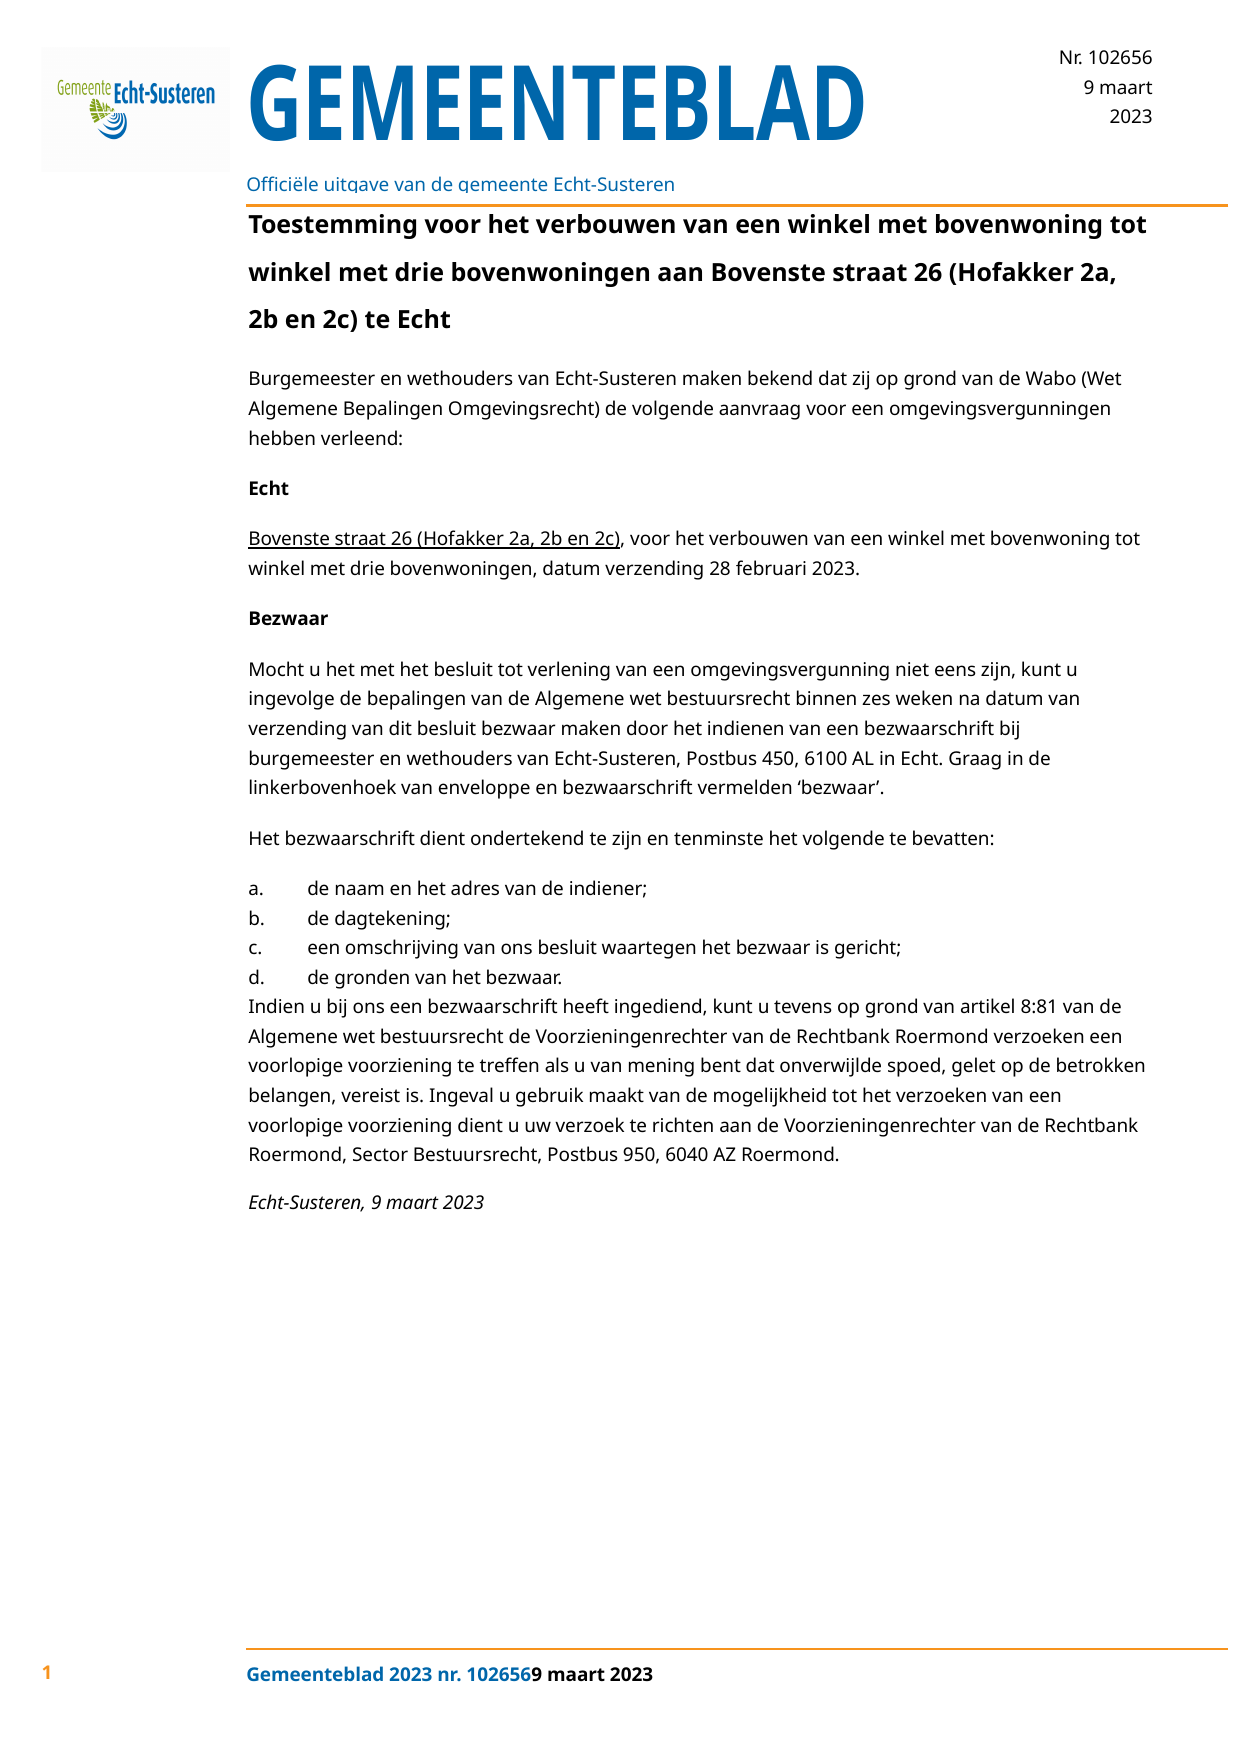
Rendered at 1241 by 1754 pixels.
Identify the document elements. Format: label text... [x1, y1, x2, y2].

text Echt-Susteren, 9 maart 2023 [248, 1189, 1152, 1215]
list de gronden van het bezwaar. [248, 964, 1152, 989]
picture [41, 47, 231, 172]
text Bovenste straat 26 (Hofakker 2a, 2b en 2c), voor het verbouwen van een winkel met bovenwoning tot winkel met drie bovenwoningen, datum verzending 28 februari 2023. [248, 526, 1152, 581]
text Bezwaar [248, 606, 1152, 631]
text Mocht u het met het besluit tot verlening van een omgevingsvergunning niet eens zijn, kunt u ingevolge de bepalingen van de Algemene wet bestuursrecht binnen zes weken na datum van verzending van dit besluit bezwaar maken door het indienen van een bezwaarschrift bij burgemeester en wethouders van Echt-Susteren, Postbus 450, 6100 AL in Echt. Graag in de linkerbovenhoek van enveloppe en bezwaarschrift vermelden ‘bezwaar’. [248, 656, 1152, 800]
text Toestemming voor het verbouwen van een winkel met bovenwoning tot winkel met drie bovenwoningen aan Bovenste straat 26 (Hofakker 2a, 2b en 2c) te Echt [248, 207, 1152, 336]
list de dagtekening; [248, 905, 1152, 930]
list een omschrijving van ons besluit waartegen het bezwaar is gericht; [248, 934, 1152, 960]
text Echt [248, 475, 1152, 501]
text Burgemeester en wethouders van Echt-Susteren maken bekend dat zij op grond van de Wabo (Wet Algemene Bepalingen Omgevingsrecht) de volgende aanvraag voor een omgevingsvergunningen hebben verleend: [248, 366, 1152, 450]
text Het bezwaarschrift dient ondertekend te zijn en tenminste het volgende te bevatten: [248, 825, 1152, 850]
list de naam en het adres van de indiener; [248, 875, 1152, 901]
text Indien u bij ons een bezwaarschrift heeft ingediend, kunt u tevens op grond van artikel 8:81 van de Algemene wet bestuursrecht de Voorzieningenrechter van de Rechtbank Roermond verzoeken een voorlopige voorziening te treffen als u van mening bent dat onverwijlde spoed, gelet op de betrokken belangen, vereist is. Ingeval u gebruik maakt van de mogelijkheid tot het verzoeken van een voorlopige voorziening dient u uw verzoek te richten aan de Voorzieningenrechter van de Rechtbank Roermond, Sector Bestuursrecht, Postbus 950, 6040 AZ Roermond. [248, 993, 1152, 1167]
